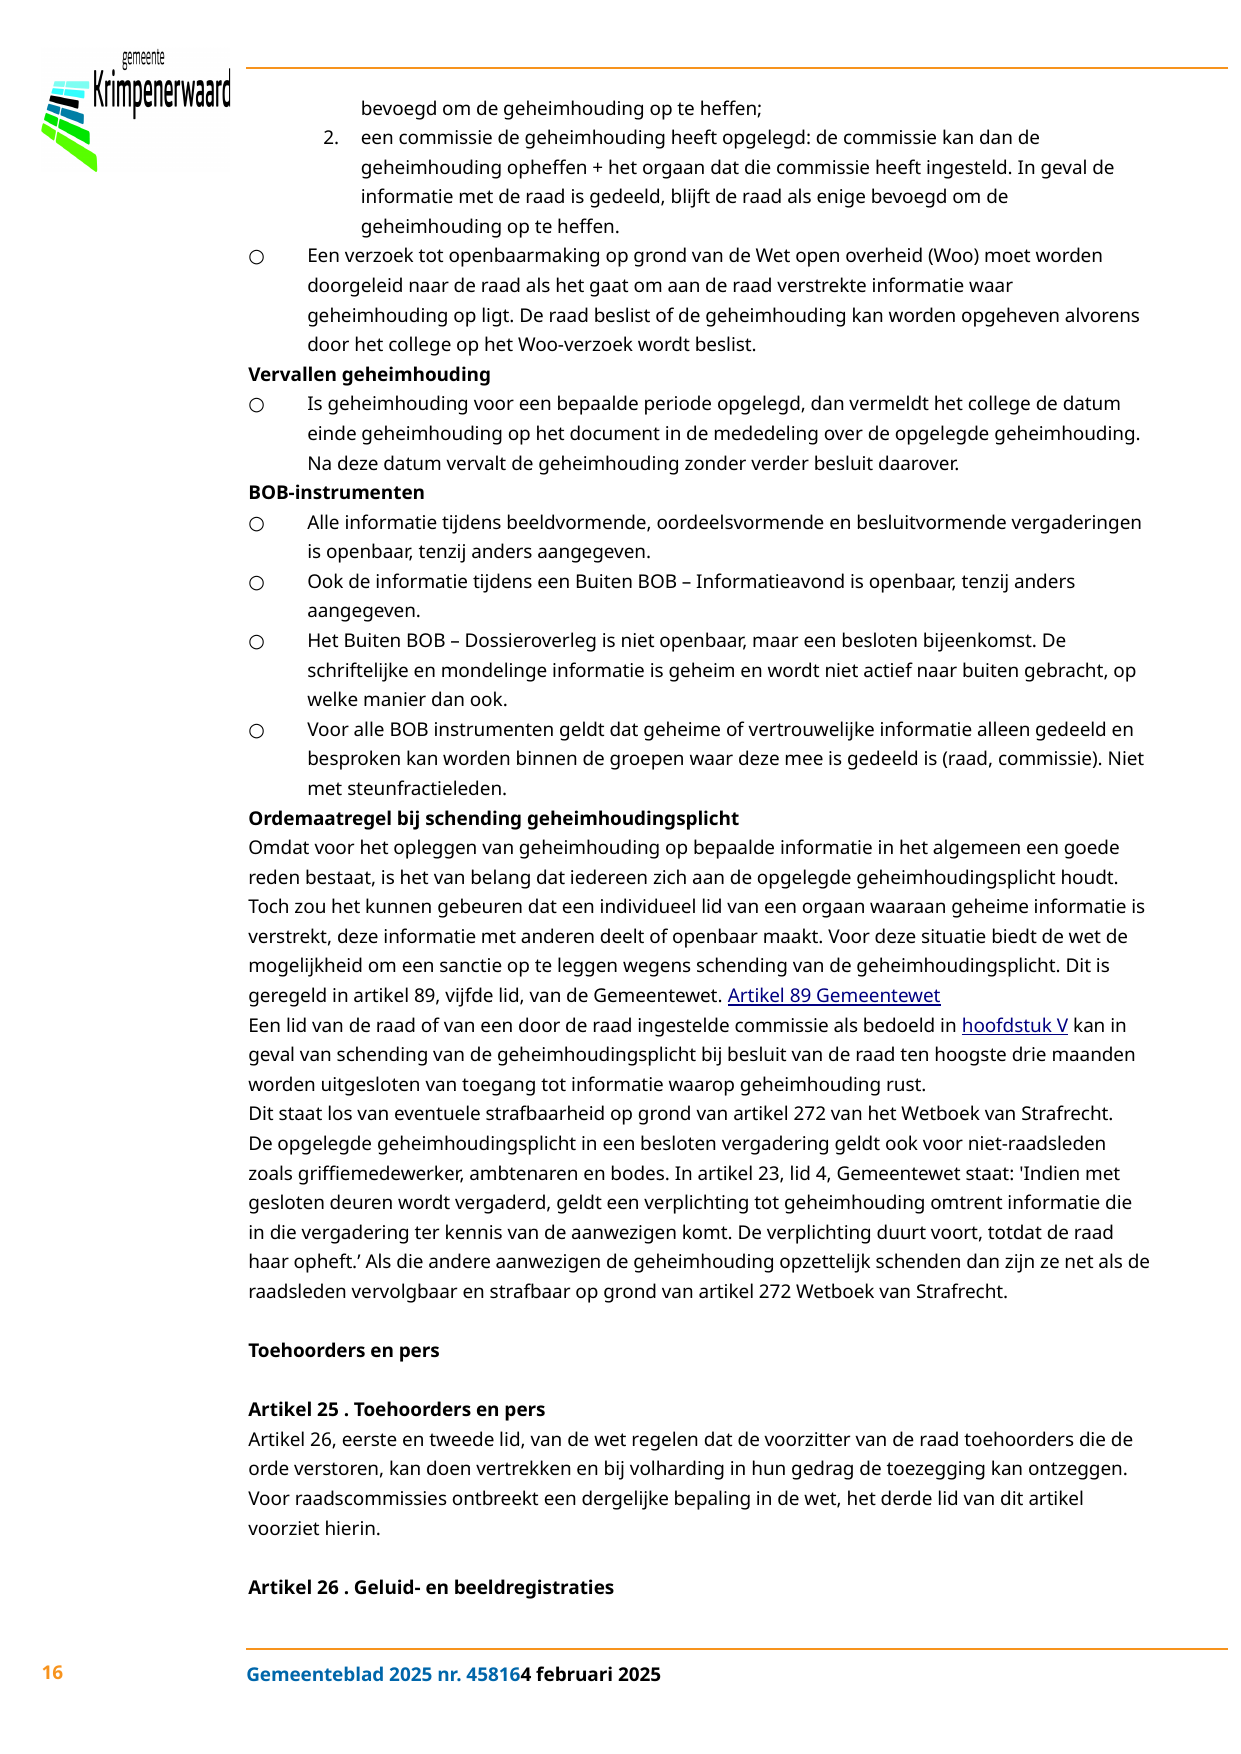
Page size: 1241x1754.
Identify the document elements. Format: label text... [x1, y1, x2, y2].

text verstrekt, deze informatie met anderen deelt of openbaar maakt. Voor deze situatie biedt de wet de mogelijkheid om een sanctie op te leggen wegens schending van de geheimhoudingsplicht. Dit is geregeld in artikel 89, vijfde lid, van de Gemeentewet. Artikel 89 Gemeentewet [248, 923, 1152, 1008]
list Is geheimhouding voor een bepaalde periode opgelegd, dan vermeldt het college de datum einde geheimhouding op het document in de mededeling over de opgelegde geheimhouding. Na deze datum vervalt de geheimhouding zonder verder besluit daarover. [248, 391, 1152, 476]
list een commissie de geheimhouding heeft opgelegd: de commissie kan dan de geheimhouding opheffen + het orgaan dat die commissie heeft ingesteld. In geval de informatie met de raad is gedeeld, blijft de raad als enige bevoegd om de geheimhouding op te heffen. [323, 124, 1152, 239]
text De opgelegde geheimhoudingsplicht in een besloten vergadering geldt ook voor niet-raadsleden zoals griffiemedewerker, ambtenaren en bodes. In artikel 23, lid 4, Gemeentewet staat: 'Indien met gesloten deuren wordt vergaderd, geldt een verplichting tot geheimhouding omtrent informatie die in die vergadering ter kennis van de aanwezigen komt. De verplichting duurt voort, totdat de raad haar opheft.’ Als die andere aanwezigen de geheimhouding opzettelijk schenden dan zijn ze net als de raadsleden vervolgbaar en strafbaar op grond van artikel 272 Wetboek van Strafrecht. [248, 1130, 1152, 1304]
text Omdat voor het opleggen van geheimhouding op bepaalde informatie in het algemeen een goede reden bestaat, is het van belang dat iedereen zich aan de opgelegde geheimhoudingsplicht houdt. Toch zou het kunnen gebeuren dat een individueel lid van een orgaan waaraan geheime informatie is [248, 834, 1152, 919]
picture [41, 47, 231, 172]
list Ook de informatie tijdens een Buiten BOB – Informatieavond is openbaar, tenzij anders aangegeven. [248, 568, 1152, 623]
text Dit staat los van eventuele strafbaarheid op grond van artikel 272 van het Wetboek van Strafrecht. [248, 1101, 1152, 1126]
text BOB-instrumenten [248, 479, 1152, 505]
list Een verzoek tot openbaarmaking op grond van de Wet open overheid (Woo) moet worden doorgeleid naar de raad als het gaat om aan de raad verstrekte informatie waar geheimhouding op ligt. De raad beslist of de geheimhouding kan worden opgeheven alvorens door het college op het Woo-verzoek wordt beslist. [248, 243, 1152, 357]
text Vervallen geheimhouding [248, 361, 1152, 387]
text Toehoorders en pers [248, 1337, 1152, 1363]
list Voor alle BOB instrumenten geldt dat geheime of vertrouwelijke informatie alleen gedeeld en besproken kan worden binnen de groepen waar deze mee is gedeeld is (raad, commissie). Niet met steunfractieleden. [248, 716, 1152, 801]
text Artikel 26, eerste en tweede lid, van de wet regelen dat de voorzitter van de raad toehoorders die de orde verstoren, kan doen vertrekken en bij volharding in hun gedrag de toezegging kan ontzeggen. Voor raadscommissies ontbreekt een dergelijke bepaling in de wet, het derde lid van dit artikel voorziet hierin. [248, 1426, 1152, 1541]
text Een lid van de raad of van een door de raad ingestelde commissie als bedoeld in hoofdstuk V kan in geval van schending van de geheimhoudingsplicht bij besluit van de raad ten hoogste drie maanden worden uitgesloten van toegang tot informatie waarop geheimhouding rust. [248, 1012, 1152, 1097]
text Artikel 25 . Toehoorders en pers [248, 1396, 1152, 1422]
list bevoegd om de geheimhouding op te heffen; [323, 95, 1152, 121]
text Ordemaatregel bij schending geheimhoudingsplicht [248, 805, 1152, 831]
list Alle informatie tijdens beeldvormende, oordeelsvormende en besluitvormende vergaderingen is openbaar, tenzij anders aangegeven. [248, 509, 1152, 564]
list Het Buiten BOB – Dossieroverleg is niet openbaar, maar een besloten bijeenkomst. De schriftelijke en mondelinge informatie is geheim en wordt niet actief naar buiten gebracht, op welke manier dan ook. [248, 627, 1152, 712]
text Artikel 26 . Geluid- en beeldregistraties [248, 1574, 1152, 1600]
